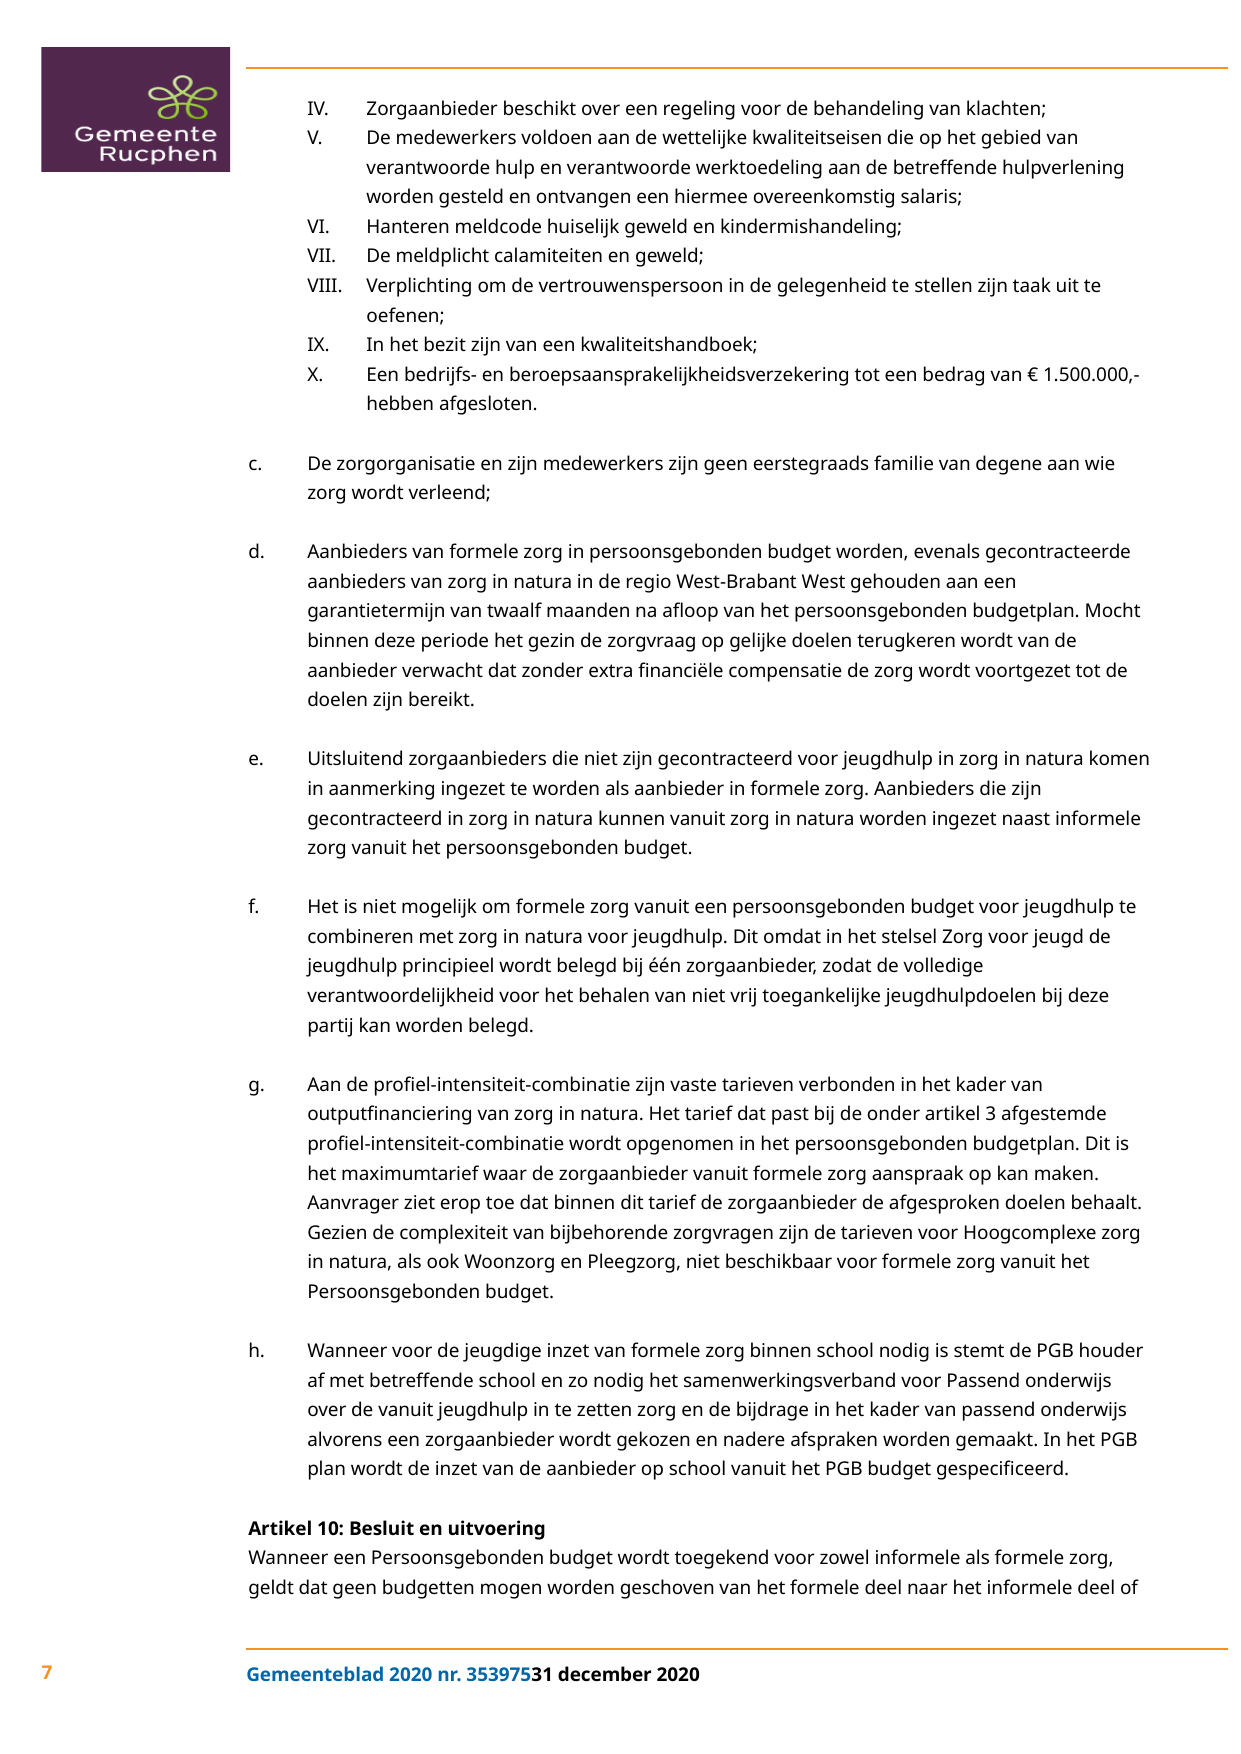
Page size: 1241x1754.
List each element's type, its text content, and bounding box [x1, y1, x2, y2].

list De medewerkers voldoen aan de wettelijke kwaliteitseisen die op het gebied van verantwoorde hulp en verantwoorde werktoedeling aan de betreffende hulpverlening worden gesteld en ontvangen een hiermee overeenkomstig salaris; [307, 124, 1152, 209]
list Een bedrijfs- en beroepsaansprakelijkheidsverzekering tot een bedrag van € 1.500.000,- hebben afgesloten. [307, 361, 1152, 416]
list Uitsluitend zorgaanbieders die niet zijn gecontracteerd voor jeugdhulp in zorg in natura komen in aanmerking ingezet te worden als aanbieder in formele zorg. Aanbieders die zijn gecontracteerd in zorg in natura kunnen vanuit zorg in natura worden ingezet naast informele zorg vanuit het persoonsgebonden budget. [248, 746, 1152, 860]
list De meldplicht calamiteiten en geweld; [307, 243, 1152, 268]
list Het is niet mogelijk om formele zorg vanuit een persoonsgebonden budget voor jeugdhulp te combineren met zorg in natura voor jeugdhulp. Dit omdat in het stelsel Zorg voor jeugd de jeugdhulp principieel wordt belegd bij één zorgaanbieder, zodat de volledige verantwoordelijkheid voor het behalen van niet vrij toegankelijke jeugdhulpdoelen bij deze partij kan worden belegd. [248, 893, 1152, 1038]
list De zorgorganisatie en zijn medewerkers zijn geen eerstegraads familie van degene aan wie zorg wordt verleend; [248, 450, 1152, 505]
picture [41, 47, 231, 172]
list In het bezit zijn van een kwaliteitshandboek; [307, 331, 1152, 357]
list Aan de profiel-intensiteit-combinatie zijn vaste tarieven verbonden in het kader van outputfinanciering van zorg in natura. Het tarief dat past bij de onder artikel 3 afgestemde profiel-intensiteit-combinatie wordt opgenomen in het persoonsgebonden budgetplan. Dit is het maximumtarief waar de zorgaanbieder vanuit formele zorg aanspraak op kan maken. Aanvrager ziet erop toe dat binnen dit tarief de zorgaanbieder de afgesproken doelen behaalt. Gezien de complexiteit van bijbehorende zorgvragen zijn de tarieven voor Hoogcomplexe zorg in natura, als ook Woonzorg en Pleegzorg, niet beschikbaar voor formele zorg vanuit het Persoonsgebonden budget. [248, 1071, 1152, 1304]
list Hanteren meldcode huiselijk geweld en kindermishandeling; [307, 213, 1152, 239]
text Wanneer een Persoonsgebonden budget wordt toegekend voor zowel informele als formele zorg, geldt dat geen budgetten mogen worden geschoven van het formele deel naar het informele deel of [248, 1544, 1152, 1600]
list Verplichting om de vertrouwenspersoon in de gelegenheid te stellen zijn taak uit te oefenen; [307, 272, 1152, 328]
list Zorgaanbieder beschikt over een regeling voor de behandeling van klachten; [307, 95, 1152, 121]
text Artikel 10: Besluit en uitvoering [248, 1515, 1152, 1541]
list Wanneer voor de jeugdige inzet van formele zorg binnen school nodig is stemt de PGB houder af met betreffende school en zo nodig het samenwerkingsverband voor Passend onderwijs over de vanuit jeugdhulp in te zetten zorg en de bijdrage in het kader van passend onderwijs alvorens een zorgaanbieder wordt gekozen en nadere afspraken worden gemaakt. In het PGB plan wordt de inzet van de aanbieder op school vanuit het PGB budget gespecificeerd. [248, 1337, 1152, 1481]
list Aanbieders van formele zorg in persoonsgebonden budget worden, evenals gecontracteerde aanbieders van zorg in natura in de regio West-Brabant West gehouden aan een garantietermijn van twaalf maanden na afloop van het persoonsgebonden budgetplan. Mocht binnen deze periode het gezin de zorgvraag op gelijke doelen terugkeren wordt van de aanbieder verwacht dat zonder extra financiële compensatie de zorg wordt voortgezet tot de doelen zijn bereikt. [248, 538, 1152, 712]
